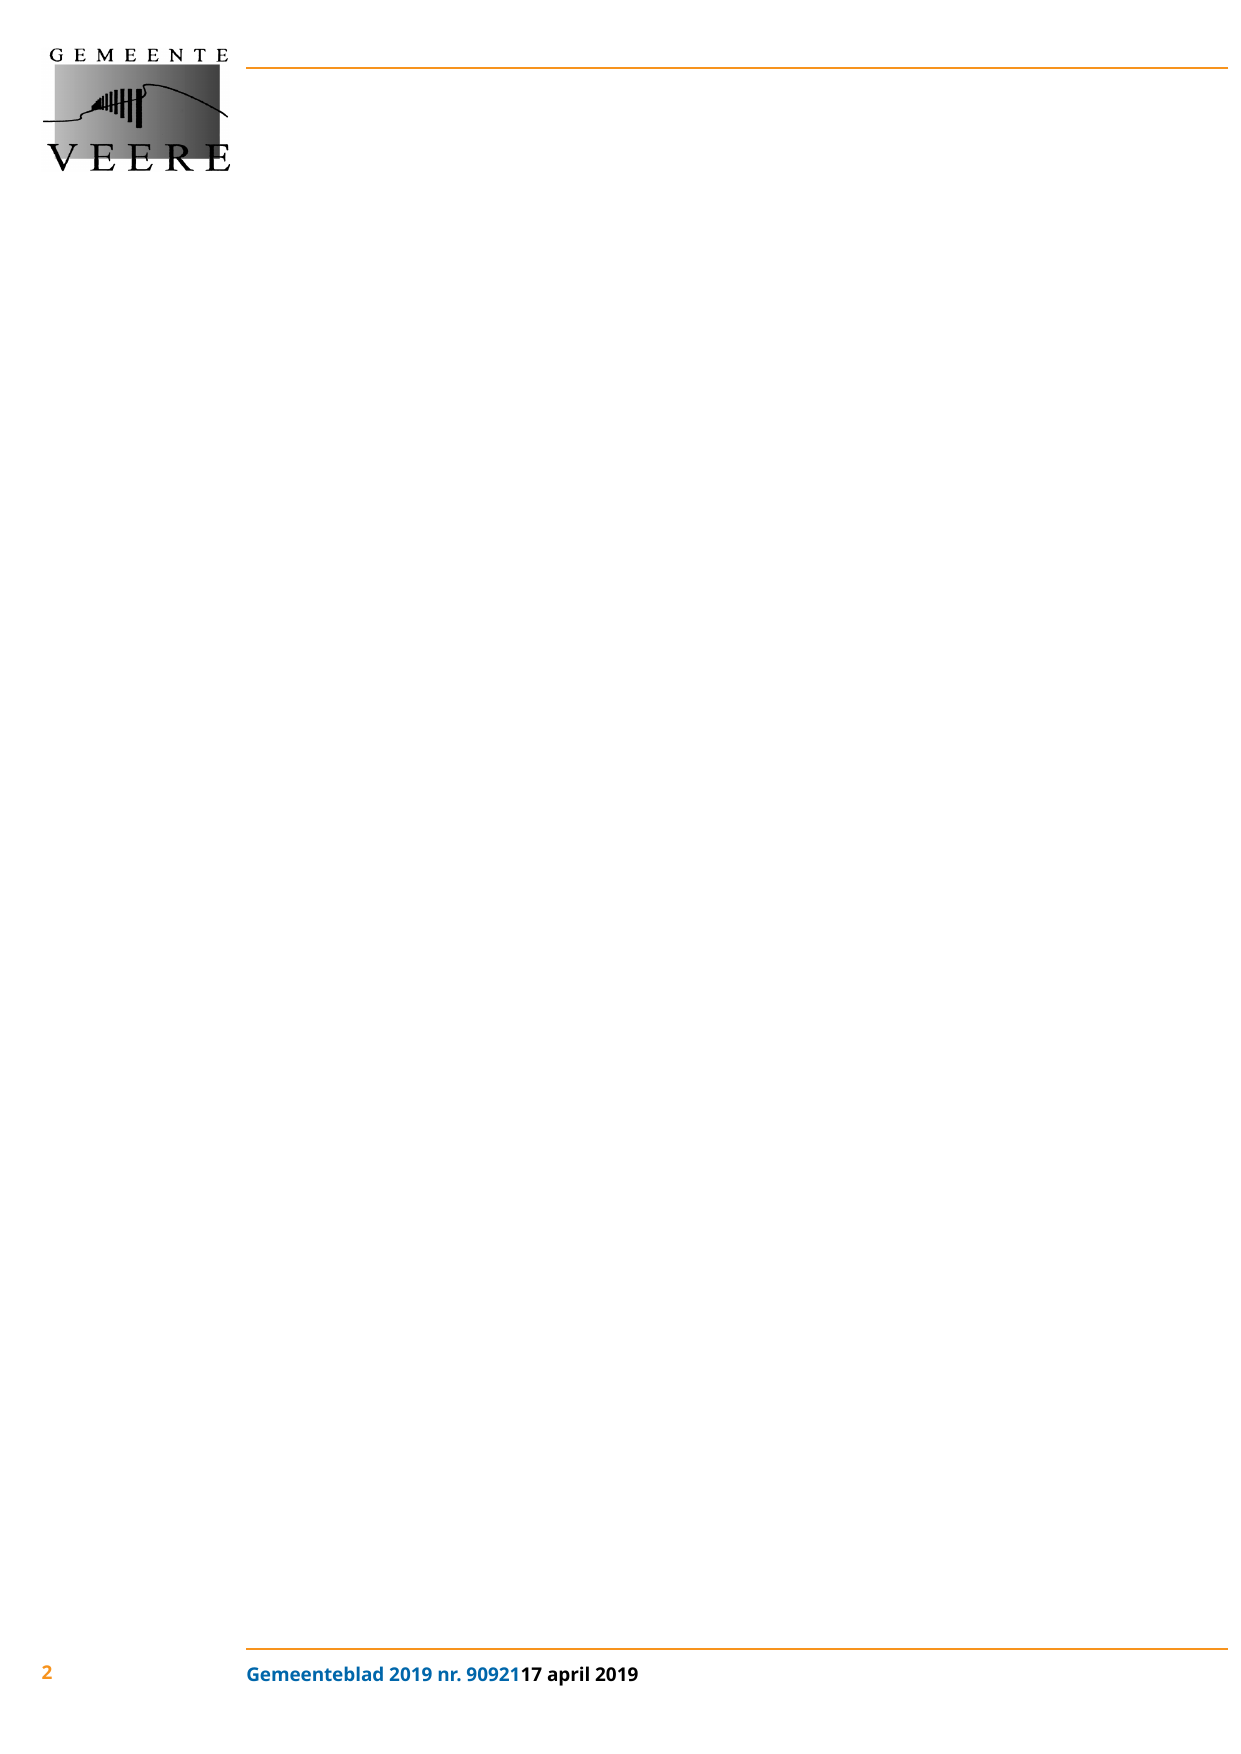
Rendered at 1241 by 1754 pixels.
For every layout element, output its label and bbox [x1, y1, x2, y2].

picture [41, 47, 231, 172]
